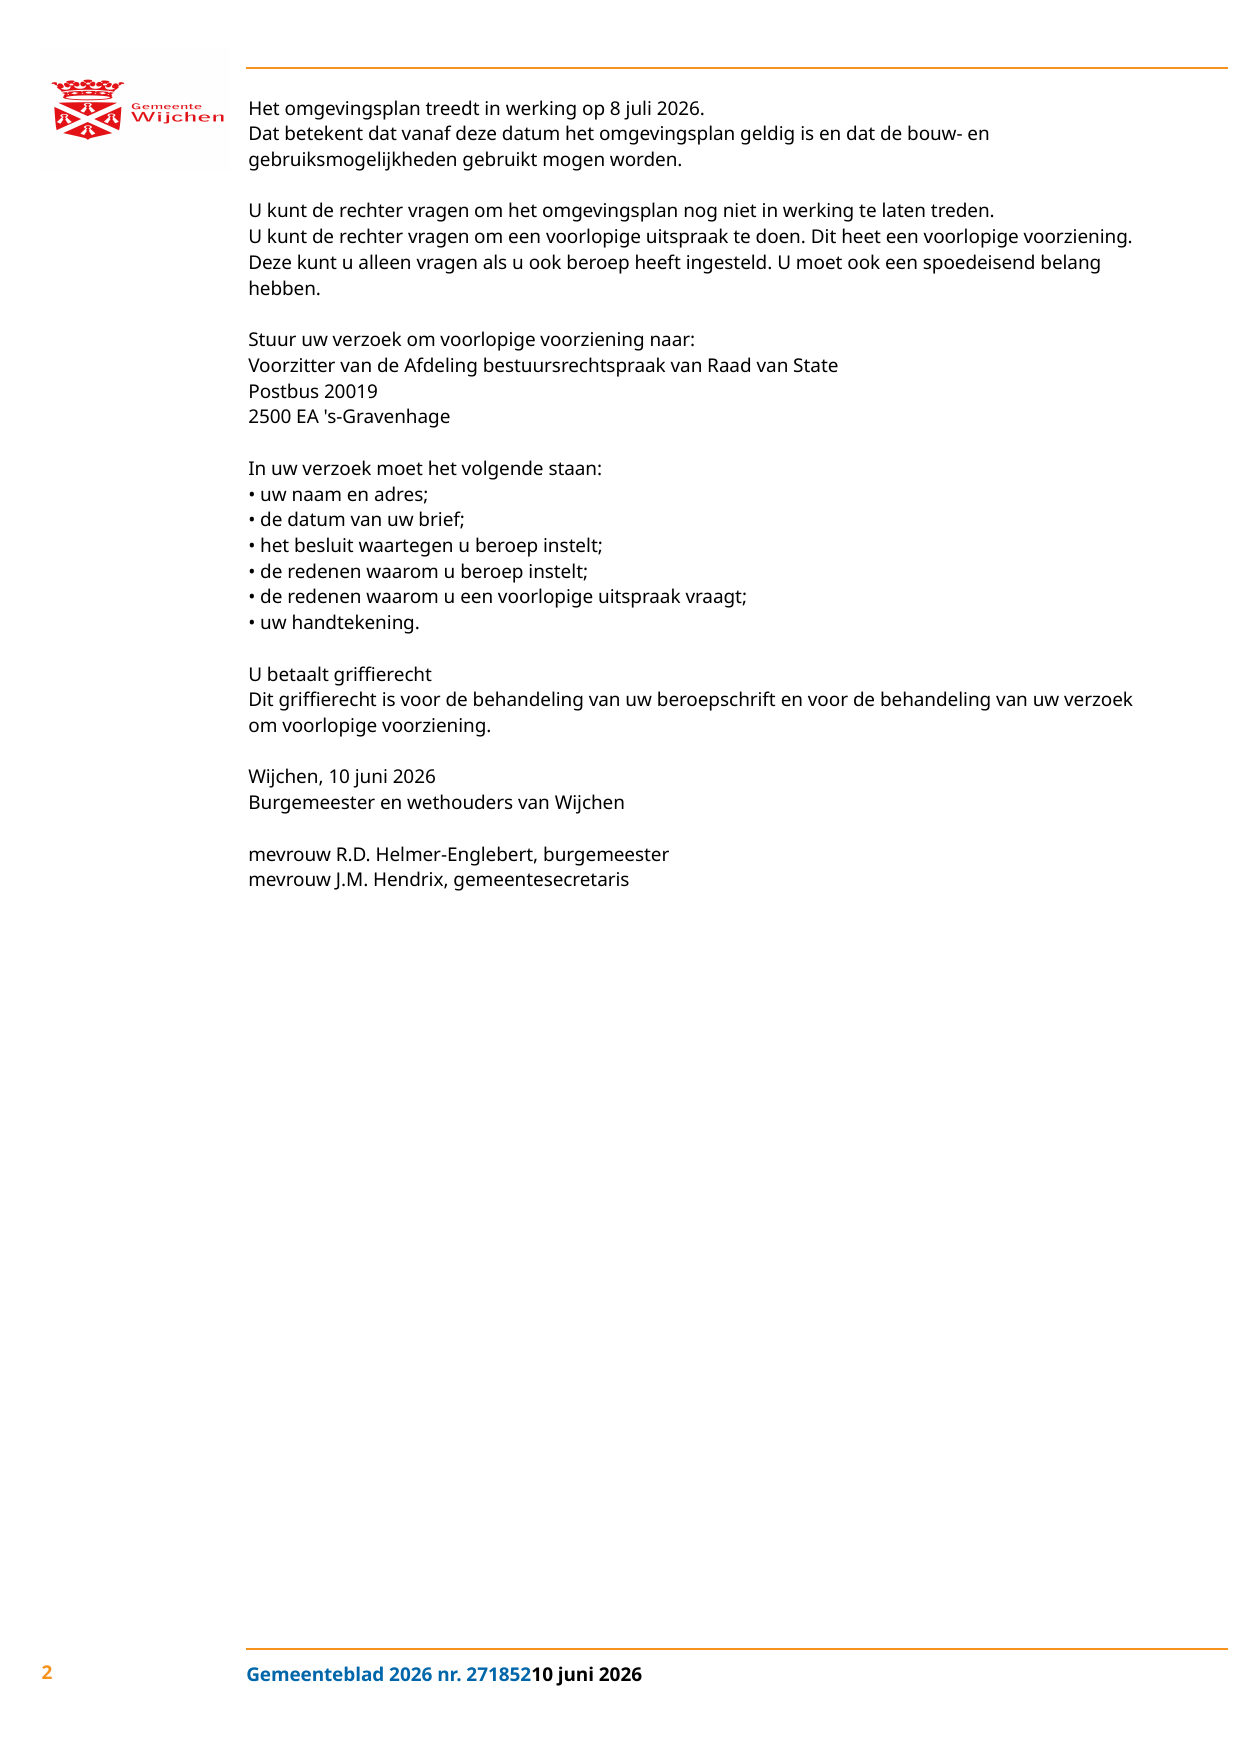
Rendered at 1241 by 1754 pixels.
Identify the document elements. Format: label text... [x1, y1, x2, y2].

text mevrouw R.D. Helmer-Englebert, burgemeester [248, 841, 1152, 867]
text 2500 EA 's-Gravenhage [248, 403, 1152, 429]
picture [41, 47, 231, 172]
text U betaalt griffierecht [248, 661, 1152, 687]
text Dat betekent dat vanaf deze datum het omgevingsplan geldig is en dat de bouw- en gebruiksmogelijkheden gebruikt mogen worden. [248, 121, 1152, 172]
text Voorzitter van de Afdeling bestuursrechtspraak van Raad van State [248, 352, 1152, 378]
text U kunt de rechter vragen om het omgevingsplan nog niet in werking te laten treden. [248, 198, 1152, 223]
text • de datum van uw brief; [248, 506, 1152, 532]
text Postbus 20019 [248, 378, 1152, 403]
text Dit griffierecht is voor de behandeling van uw beroepschrift en voor de behandeling van uw verzoek om voorlopige voorziening. [248, 687, 1152, 738]
text mevrouw J.M. Hendrix, gemeentesecretaris [248, 867, 1152, 892]
text • uw naam en adres; [248, 481, 1152, 506]
text Burgemeester en wethouders van Wijchen [248, 789, 1152, 815]
text • het besluit waartegen u beroep instelt; [248, 532, 1152, 558]
text Wijchen, 10 juni 2026 [248, 764, 1152, 789]
text Het omgevingsplan treedt in werking op 8 juli 2026. [248, 95, 1152, 121]
text • de redenen waarom u een voorlopige uitspraak vraagt; [248, 584, 1152, 609]
text • de redenen waarom u beroep instelt; [248, 558, 1152, 584]
text In uw verzoek moet het volgende staan: [248, 455, 1152, 481]
text U kunt de rechter vragen om een voorlopige uitspraak te doen. Dit heet een voorlopige voorziening. Deze kunt u alleen vragen als u ook beroep heeft ingesteld. U moet ook een spoedeisend belang hebben. [248, 223, 1152, 301]
text Stuur uw verzoek om voorlopige voorziening naar: [248, 326, 1152, 352]
text • uw handtekening. [248, 609, 1152, 635]
